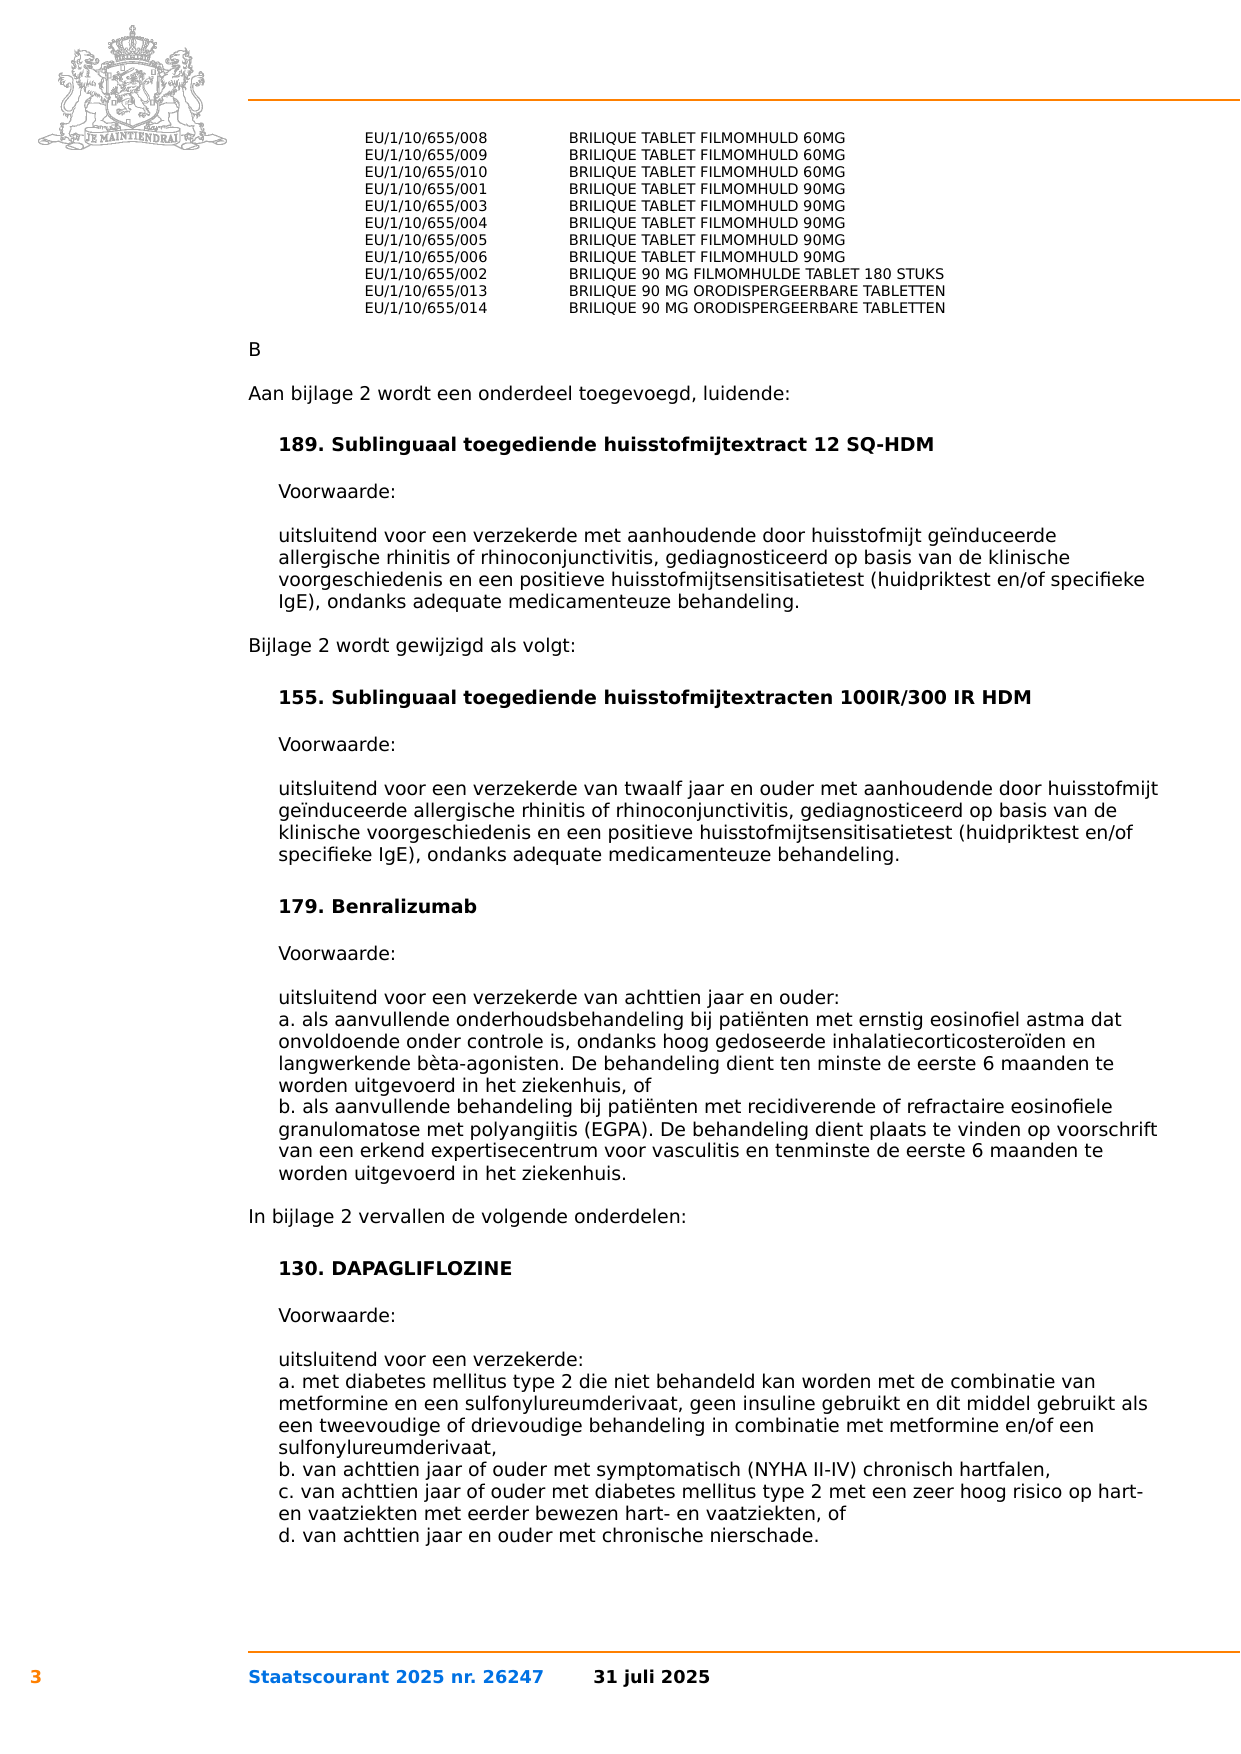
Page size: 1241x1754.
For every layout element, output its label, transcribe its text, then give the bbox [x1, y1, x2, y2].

table_cell BRILIQUE TABLET FILMOMHULD 90MG [563, 198, 971, 215]
table_cell BRILIQUE TABLET FILMOMHULD 60MG [563, 147, 971, 164]
text Voorwaarde: [278, 943, 1163, 965]
text In bijlage 2 vervallen de volgende onderdelen: [248, 1206, 1163, 1228]
text c. van achttien jaar of ouder met diabetes mellitus type 2 met een zeer hoog risico op hart- en vaatziekten met eerder bewezen hart- en vaatziekten, of [278, 1481, 1163, 1525]
table_cell [1134, 215, 1163, 232]
table_cell [278, 181, 358, 198]
subtitle 179. Benralizumab [278, 896, 1163, 918]
table_cell [1017, 266, 1062, 283]
table_cell BRILIQUE 90 MG ORODISPERGEERBARE TABLETTEN [563, 283, 971, 300]
table_cell [1063, 215, 1133, 232]
table_cell [278, 198, 358, 215]
table_cell [971, 232, 1017, 249]
text a. met diabetes mellitus type 2 die niet behandeld kan worden met de combinatie van metformine en een sulfonylureumderivaat, geen insuline gebruikt en dit middel gebruikt als een tweevoudige of drievoudige behandeling in combinatie met metformine en/of een sulfonylureumderivaat, [278, 1371, 1163, 1459]
table_cell [278, 215, 358, 232]
table_cell [1063, 300, 1133, 317]
table_cell [1017, 130, 1062, 147]
table_cell [1017, 232, 1062, 249]
picture [38, 25, 227, 150]
table_cell [971, 198, 1017, 215]
subtitle 130. DAPAGLIFLOZINE [278, 1258, 1163, 1280]
table_cell [1063, 283, 1133, 300]
table_cell BRILIQUE TABLET FILMOMHULD 90MG [563, 232, 971, 249]
table_cell [1017, 249, 1062, 266]
text uitsluitend voor een verzekerde van achttien jaar en ouder: [278, 987, 1163, 1008]
table_cell [1017, 164, 1062, 181]
table_cell [1134, 266, 1163, 283]
table_cell [1017, 198, 1062, 215]
table_cell [971, 181, 1017, 198]
table_cell [278, 249, 358, 266]
text uitsluitend voor een verzekerde van twaalf jaar en ouder met aanhoudende door huisstofmijt geïnduceerde allergische rhinitis of rhinoconjunctivitis, gediagnosticeerd op basis van de klinische voorgeschiedenis en een positieve huisstofmijtsensitisatietest (huidpriktest en/of specifieke IgE), ondanks adequate medicamenteuze behandeling. [278, 778, 1163, 866]
table_cell [278, 300, 358, 317]
table_cell [1063, 198, 1133, 215]
table_cell [1063, 130, 1133, 147]
table_cell [1063, 164, 1133, 181]
table_cell [1017, 300, 1062, 317]
table_cell [971, 266, 1017, 283]
table_cell EU/1/10/655/009 [358, 147, 562, 164]
table_cell [278, 266, 358, 283]
table_cell [1134, 249, 1163, 266]
table_cell [1134, 300, 1163, 317]
table_cell [1063, 249, 1133, 266]
table_cell [971, 130, 1017, 147]
table_cell [278, 232, 358, 249]
table_cell EU/1/10/655/014 [358, 300, 562, 317]
table_cell [1017, 283, 1062, 300]
text Voorwaarde: [278, 481, 1163, 503]
table_cell BRILIQUE 90 MG FILMOMHULDE TABLET 180 STUKS [563, 266, 971, 283]
table_cell [1017, 215, 1062, 232]
table_cell EU/1/10/655/006 [358, 249, 562, 266]
text uitsluitend voor een verzekerde met aanhoudende door huisstofmijt geïnduceerde allergische rhinitis of rhinoconjunctivitis, gediagnosticeerd op basis van de klinische voorgeschiedenis en een positieve huisstofmijtsensitisatietest (huidpriktest en/of specifieke IgE), ondanks adequate medicamenteuze behandeling. [278, 525, 1163, 613]
table_cell [1134, 283, 1163, 300]
text Aan bijlage 2 wordt een onderdeel toegevoegd, luidende: [248, 382, 1163, 404]
text Voorwaarde: [278, 734, 1163, 756]
table_cell BRILIQUE 90 MG ORODISPERGEERBARE TABLETTEN [563, 300, 971, 317]
text b. van achttien jaar of ouder met symptomatisch (NYHA II-IV) chronisch hartfalen, [278, 1459, 1163, 1481]
table_cell [1134, 130, 1163, 147]
table_cell EU/1/10/655/002 [358, 266, 562, 283]
table_cell EU/1/10/655/010 [358, 164, 562, 181]
table_cell EU/1/10/655/003 [358, 198, 562, 215]
table_cell [971, 283, 1017, 300]
text B [248, 338, 1163, 361]
table_cell [1063, 232, 1133, 249]
text uitsluitend voor een verzekerde: [278, 1349, 1163, 1371]
text a. als aanvullende onderhoudsbehandeling bij patiënten met ernstig eosinofiel astma dat onvoldoende onder controle is, ondanks hoog gedoseerde inhalatiecorticosteroïden en langwerkende bèta-agonisten. De behandeling dient ten minste de eerste 6 maanden te worden uitgevoerd in het ziekenhuis, of [278, 1008, 1163, 1096]
table_cell [278, 147, 358, 164]
text d. van achttien jaar en ouder met chronische nierschade. [278, 1525, 1163, 1547]
text Voorwaarde: [278, 1305, 1163, 1327]
text Bijlage 2 wordt gewijzigd als volgt: [248, 635, 1163, 657]
table_cell BRILIQUE TABLET FILMOMHULD 60MG [563, 130, 971, 147]
table_cell [971, 147, 1017, 164]
table_cell EU/1/10/655/013 [358, 283, 562, 300]
table_cell BRILIQUE TABLET FILMOMHULD 60MG [563, 164, 971, 181]
table_cell [1063, 147, 1133, 164]
table_cell EU/1/10/655/008 [358, 130, 562, 147]
table_cell [1134, 198, 1163, 215]
table_cell [278, 164, 358, 181]
table_cell [1134, 164, 1163, 181]
table_cell [1134, 147, 1163, 164]
table_cell BRILIQUE TABLET FILMOMHULD 90MG [563, 215, 971, 232]
table_cell EU/1/10/655/001 [358, 181, 562, 198]
table_cell BRILIQUE TABLET FILMOMHULD 90MG [563, 181, 971, 198]
table_cell [1017, 181, 1062, 198]
subtitle 189. Sublinguaal toegediende huisstofmijtextract 12 SQ-HDM [278, 434, 1163, 456]
table_cell [971, 300, 1017, 317]
table_cell BRILIQUE TABLET FILMOMHULD 90MG [563, 249, 971, 266]
table_cell EU/1/10/655/005 [358, 232, 562, 249]
table_cell [1063, 181, 1133, 198]
table_cell [971, 249, 1017, 266]
table_cell [1017, 147, 1062, 164]
table_cell [1134, 181, 1163, 198]
subtitle 155. Sublinguaal toegediende huisstofmijtextracten 100IR/300 IR HDM [278, 687, 1163, 709]
table_cell [278, 283, 358, 300]
table_cell [1063, 266, 1133, 283]
text b. als aanvullende behandeling bij patiënten met recidiverende of refractaire eosinofiele granulomatose met polyangiitis (EGPA). De behandeling dient plaats te vinden op voorschrift van een erkend expertisecentrum voor vasculitis en tenminste de eerste 6 maanden te worden uitgevoerd in het ziekenhuis. [278, 1096, 1163, 1184]
table_cell [971, 164, 1017, 181]
table_cell [278, 130, 358, 147]
table_cell EU/1/10/655/004 [358, 215, 562, 232]
table_cell [971, 215, 1017, 232]
table_cell [1134, 232, 1163, 249]
